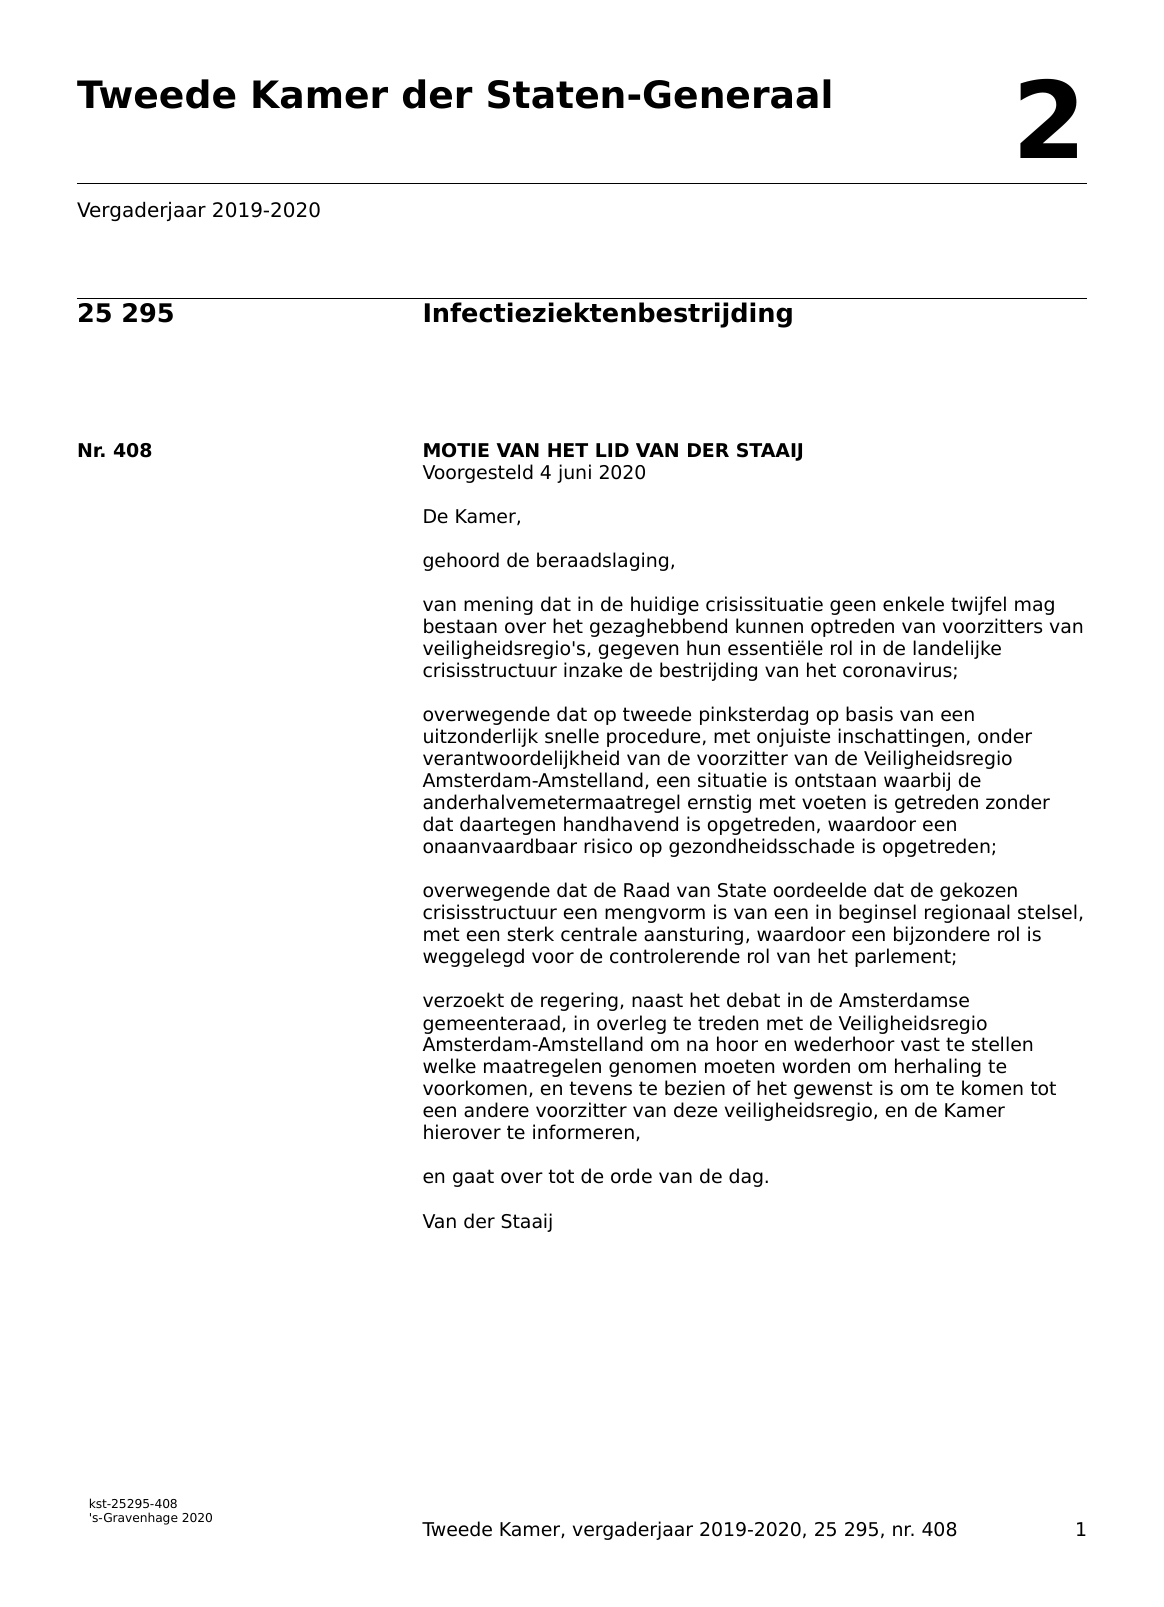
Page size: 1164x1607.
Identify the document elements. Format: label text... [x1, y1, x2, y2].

text en gaat over tot de orde van de dag. [422, 1166, 1087, 1188]
table_header 2 [886, 59, 1087, 183]
table_header Tweede Kamer der Staten-Generaal [77, 59, 886, 183]
text kst-25295-408 [88, 1497, 323, 1511]
text van mening dat in de huidige crisissituatie geen enkele twijfel mag bestaan over het gezaghebbend kunnen optreden van voorzitters van veiligheidsregio's, gegeven hun essentiële rol in de landelijke crisisstructuur inzake de bestrijding van het coronavirus; [422, 594, 1087, 682]
table_cell Vergaderjaar 2019-2020 [77, 184, 1087, 298]
text De Kamer, [422, 506, 1087, 528]
text overwegende dat de Raad van State oordeelde dat de gekozen crisisstructuur een mengvorm is van een in beginsel regionaal stelsel, met een sterk centrale aansturing, waardoor een bijzondere rol is weggelegd voor de controlerende rol van het parlement; [422, 880, 1087, 968]
text Van der Staaij [422, 1211, 1087, 1233]
text 's-Gravenhage 2020 [88, 1511, 323, 1525]
text Voorgesteld 4 juni 2020 [422, 462, 1087, 484]
text gehoord de beraadslaging, [422, 550, 1087, 572]
subtitle Nr. 408 MOTIE VAN HET LID VAN DER STAAIJ [77, 440, 1087, 462]
subtitle 25 295 Infectieziektenbestrijding [77, 299, 1087, 329]
text overwegende dat op tweede pinksterdag op basis van een uitzonderlijk snelle procedure, met onjuiste inschattingen, onder verantwoordelijkheid van de voorzitter van de Veiligheidsregio Amsterdam-Amstelland, een situatie is ontstaan waarbij de anderhalvemetermaatregel ernstig met voeten is getreden zonder dat daartegen handhavend is opgetreden, waardoor een onaanvaardbaar risico op gezondheidsschade is opgetreden; [422, 704, 1087, 858]
text verzoekt de regering, naast het debat in de Amsterdamse gemeenteraad, in overleg te treden met de Veiligheidsregio Amsterdam-Amstelland om na hoor en wederhoor vast te stellen welke maatregelen genomen moeten worden om herhaling te voorkomen, en tevens te bezien of het gewenst is om te komen tot een andere voorzitter van deze veiligheidsregio, en de Kamer hierover te informeren, [422, 990, 1087, 1144]
